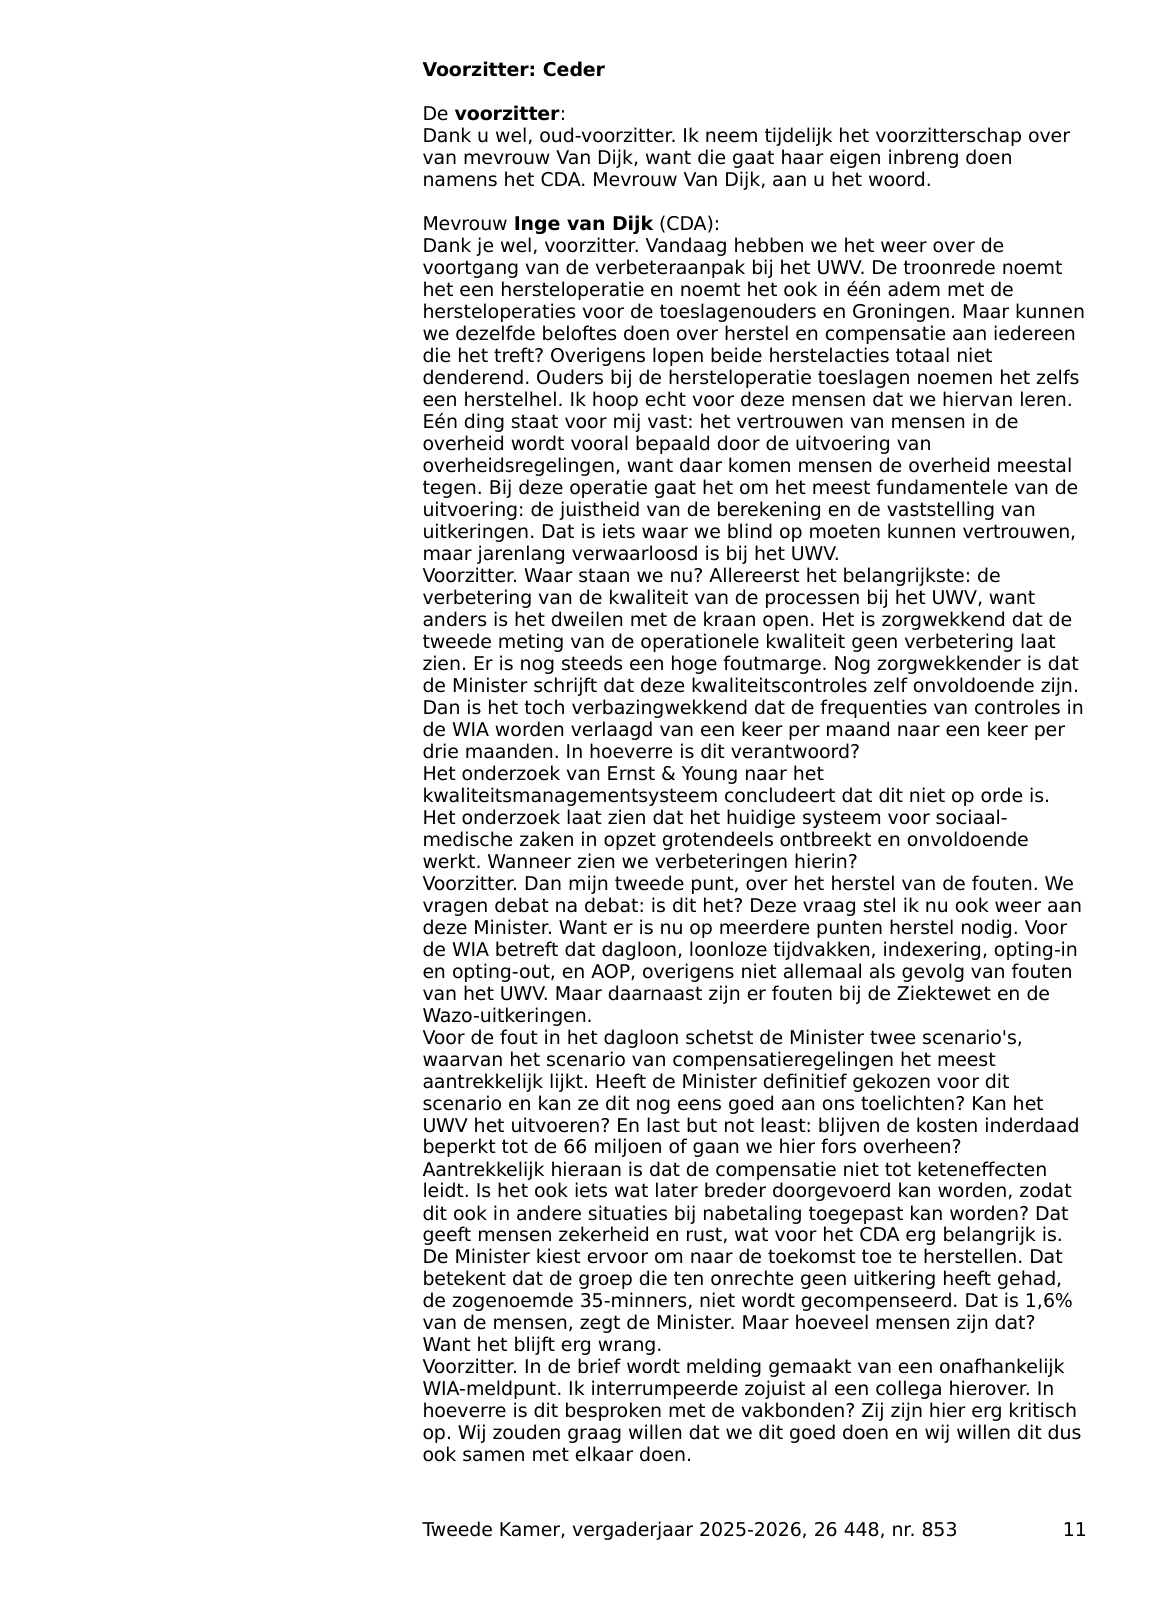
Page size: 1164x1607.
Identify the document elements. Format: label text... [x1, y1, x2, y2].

text Voorzitter. In de brief wordt melding gemaakt van een onafhankelijk WIA-meldpunt. Ik interrumpeerde zojuist al een collega hierover. In hoeverre is dit besproken met de vakbonden? Zij zijn hier erg kritisch op. Wij zouden graag willen dat we dit goed doen en wij willen dit dus ook samen met elkaar doen. [422, 1356, 1087, 1466]
subtitle Voorzitter: Ceder [422, 59, 1087, 81]
text Dank je wel, voorzitter. Vandaag hebben we het weer over de voortgang van de verbeteraanpak bij het UWV. De troonrede noemt het een hersteloperatie en noemt het ook in één adem met de hersteloperaties voor de toeslagenouders en Groningen. Maar kunnen we dezelfde beloftes doen over herstel en compensatie aan iedereen die het treft? Overigens lopen beide herstelacties totaal niet denderend. Ouders bij de hersteloperatie toeslagen noemen het zelfs een herstelhel. Ik hoop echt voor deze mensen dat we hiervan leren. [422, 235, 1087, 411]
text Eén ding staat voor mij vast: het vertrouwen van mensen in de overheid wordt vooral bepaald door de uitvoering van overheidsregelingen, want daar komen mensen de overheid meestal tegen. Bij deze operatie gaat het om het meest fundamentele van de uitvoering: de juistheid van de berekening en de vaststelling van uitkeringen. Dat is iets waar we blind op moeten kunnen vertrouwen, maar jarenlang verwaarloosd is bij het UWV. [422, 411, 1087, 565]
text Het onderzoek van Ernst & Young naar het kwaliteitsmanagementsysteem concludeert dat dit niet op orde is. Het onderzoek laat zien dat het huidige systeem voor sociaal-medische zaken in opzet grotendeels ontbreekt en onvoldoende werkt. Wanneer zien we verbeteringen hierin? [422, 763, 1087, 873]
text De voorzitter: [422, 103, 1087, 125]
text Voorzitter. Waar staan we nu? Allereerst het belangrijkste: de verbetering van de kwaliteit van de processen bij het UWV, want anders is het dweilen met de kraan open. Het is zorgwekkend dat de tweede meting van de operationele kwaliteit geen verbetering laat zien. Er is nog steeds een hoge foutmarge. Nog zorgwekkender is dat de Minister schrijft dat deze kwaliteitscontroles zelf onvoldoende zijn. Dan is het toch verbazingwekkend dat de frequenties van controles in de WIA worden verlaagd van een keer per maand naar een keer per drie maanden. In hoeverre is dit verantwoord? [422, 565, 1087, 763]
text Aantrekkelijk hieraan is dat de compensatie niet tot keteneffecten leidt. Is het ook iets wat later breder doorgevoerd kan worden, zodat dit ook in andere situaties bij nabetaling toegepast kan worden? Dat geeft mensen zekerheid en rust, wat voor het CDA erg belangrijk is. [422, 1158, 1087, 1246]
text Voorzitter. Dan mijn tweede punt, over het herstel van de fouten. We vragen debat na debat: is dit het? Deze vraag stel ik nu ook weer aan deze Minister. Want er is nu op meerdere punten herstel nodig. Voor de WIA betreft dat dagloon, loonloze tijdvakken, indexering, opting-in en opting-out, en AOP, overigens niet allemaal als gevolg van fouten van het UWV. Maar daarnaast zijn er fouten bij de Ziektewet en de Wazo-uitkeringen. [422, 873, 1087, 1027]
text Mevrouw Inge van Dijk (CDA): [422, 213, 1087, 235]
text De Minister kiest ervoor om naar de toekomst toe te herstellen. Dat betekent dat de groep die ten onrechte geen uitkering heeft gehad, de zogenoemde 35-minners, niet wordt gecompenseerd. Dat is 1,6% van de mensen, zegt de Minister. Maar hoeveel mensen zijn dat? Want het blijft erg wrang. [422, 1246, 1087, 1356]
text Voor de fout in het dagloon schetst de Minister twee scenario's, waarvan het scenario van compensatieregelingen het meest aantrekkelijk lijkt. Heeft de Minister definitief gekozen voor dit scenario en kan ze dit nog eens goed aan ons toelichten? Kan het UWV het uitvoeren? En last but not least: blijven de kosten inderdaad beperkt tot de 66 miljoen of gaan we hier fors overheen? [422, 1027, 1087, 1158]
text Dank u wel, oud-voorzitter. Ik neem tijdelijk het voorzitterschap over van mevrouw Van Dijk, want die gaat haar eigen inbreng doen namens het CDA. Mevrouw Van Dijk, aan u het woord. [422, 125, 1087, 191]
